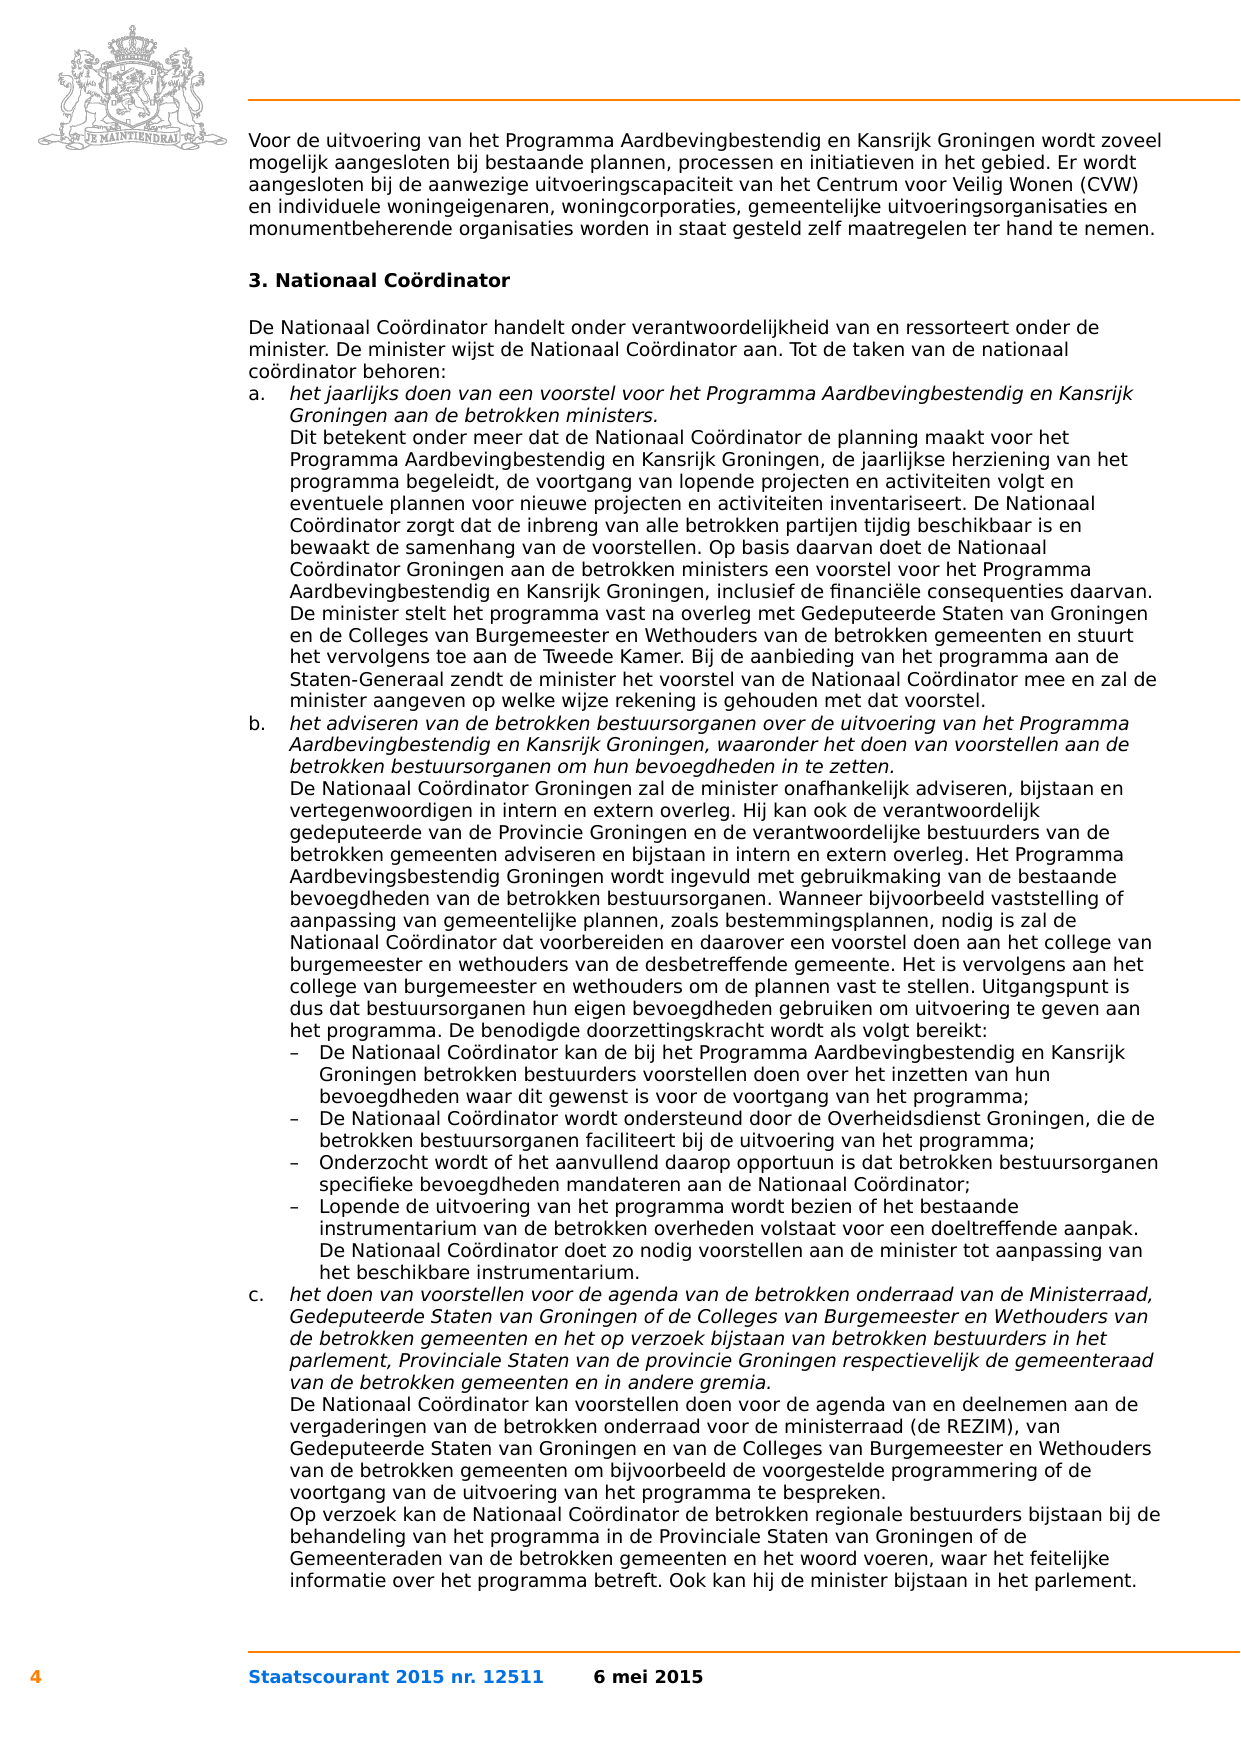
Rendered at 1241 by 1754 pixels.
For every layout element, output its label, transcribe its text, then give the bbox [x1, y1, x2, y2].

text – Onderzocht wordt of het aanvullend daarop opportuun is dat betrokken bestuursorganen specifieke bevoegdheden mandateren aan de Nationaal Coördinator; [289, 1152, 1163, 1196]
text Op verzoek kan de Nationaal Coördinator de betrokken regionale bestuurders bijstaan bij de behandeling van het programma in de Provinciale Staten van Groningen of de Gemeenteraden van de betrokken gemeenten en het woord voeren, waar het feitelijke informatie over het programma betreft. Ook kan hij de minister bijstaan in het parlement. [289, 1504, 1163, 1592]
text a. het jaarlijks doen van een voorstel voor het Programma Aardbevingbestendig en Kansrijk Groningen aan de betrokken ministers. [248, 383, 1163, 427]
text – Lopende de uitvoering van het programma wordt bezien of het bestaande instrumentarium van de betrokken overheden volstaat voor een doeltreffende aanpak. De Nationaal Coördinator doet zo nodig voorstellen aan de minister tot aanpassing van het beschikbare instrumentarium. [289, 1196, 1163, 1284]
text Voor de uitvoering van het Programma Aardbevingbestendig en Kansrijk Groningen wordt zoveel mogelijk aangesloten bij bestaande plannen, processen en initiatieven in het gebied. Er wordt aangesloten bij de aanwezige uitvoeringscapaciteit van het Centrum voor Veilig Wonen (CVW) en individuele woningeigenaren, woningcorporaties, gemeentelijke uitvoeringsorganisaties en monumentbeherende organisaties worden in staat gesteld zelf maatregelen ter hand te nemen. [248, 130, 1163, 240]
text De Nationaal Coördinator handelt onder verantwoordelijkheid van en ressorteert onder de minister. De minister wijst de Nationaal Coördinator aan. Tot de taken van de nationaal coördinator behoren: [248, 317, 1163, 383]
text – De Nationaal Coördinator kan de bij het Programma Aardbevingbestendig en Kansrijk Groningen betrokken bestuurders voorstellen doen over het inzetten van hun bevoegdheden waar dit gewenst is voor de voortgang van het programma; [289, 1042, 1163, 1108]
subtitle 3. Nationaal Coördinator [248, 270, 1163, 292]
text Dit betekent onder meer dat de Nationaal Coördinator de planning maakt voor het Programma Aardbevingbestendig en Kansrijk Groningen, de jaarlijkse herziening van het programma begeleidt, de voortgang van lopende projecten en activiteiten volgt en eventuele plannen voor nieuwe projecten en activiteiten inventariseert. De Nationaal Coördinator zorgt dat de inbreng van alle betrokken partijen tijdig beschikbaar is en bewaakt de samenhang van de voorstellen. Op basis daarvan doet de Nationaal Coördinator Groningen aan de betrokken ministers een voorstel voor het Programma Aardbevingbestendig en Kansrijk Groningen, inclusief de financiële consequenties daarvan. De minister stelt het programma vast na overleg met Gedeputeerde Staten van Groningen en de Colleges van Burgemeester en Wethouders van de betrokken gemeenten en stuurt het vervolgens toe aan de Tweede Kamer. Bij de aanbieding van het programma aan de Staten-Generaal zendt de minister het voorstel van de Nationaal Coördinator mee en zal de minister aangeven op welke wijze rekening is gehouden met dat voorstel. [289, 427, 1163, 712]
text De Nationaal Coördinator Groningen zal de minister onafhankelijk adviseren, bijstaan en vertegenwoordigen in intern en extern overleg. Hij kan ook de verantwoordelijk gedeputeerde van de Provincie Groningen en de verantwoordelijke bestuurders van de betrokken gemeenten adviseren en bijstaan in intern en extern overleg. Het Programma Aardbevingsbestendig Groningen wordt ingevuld met gebruikmaking van de bestaande bevoegdheden van de betrokken bestuursorganen. Wanneer bijvoorbeeld vaststelling of aanpassing van gemeentelijke plannen, zoals bestemmingsplannen, nodig is zal de Nationaal Coördinator dat voorbereiden en daarover een voorstel doen aan het college van burgemeester en wethouders van de desbetreffende gemeente. Het is vervolgens aan het college van burgemeester en wethouders om de plannen vast te stellen. Uitgangspunt is dus dat bestuursorganen hun eigen bevoegdheden gebruiken om uitvoering te geven aan het programma. De benodigde doorzettingskracht wordt als volgt bereikt: [289, 778, 1163, 1042]
text b. het adviseren van de betrokken bestuursorganen over de uitvoering van het Programma Aardbevingbestendig en Kansrijk Groningen, waaronder het doen van voorstellen aan de betrokken bestuursorganen om hun bevoegdheden in te zetten. [248, 712, 1163, 778]
picture [38, 25, 227, 150]
text c. het doen van voorstellen voor de agenda van de betrokken onderraad van de Ministerraad, Gedeputeerde Staten van Groningen of de Colleges van Burgemeester en Wethouders van de betrokken gemeenten en het op verzoek bijstaan van betrokken bestuurders in het parlement, Provinciale Staten van de provincie Groningen respectievelijk de gemeenteraad van de betrokken gemeenten en in andere gremia. [248, 1284, 1163, 1394]
text De Nationaal Coördinator kan voorstellen doen voor de agenda van en deelnemen aan de vergaderingen van de betrokken onderraad voor de ministerraad (de REZIM), van Gedeputeerde Staten van Groningen en van de Colleges van Burgemeester en Wethouders van de betrokken gemeenten om bijvoorbeeld de voorgestelde programmering of de voortgang van de uitvoering van het programma te bespreken. [289, 1394, 1163, 1504]
text – De Nationaal Coördinator wordt ondersteund door de Overheidsdienst Groningen, die de betrokken bestuursorganen faciliteert bij de uitvoering van het programma; [289, 1108, 1163, 1152]
